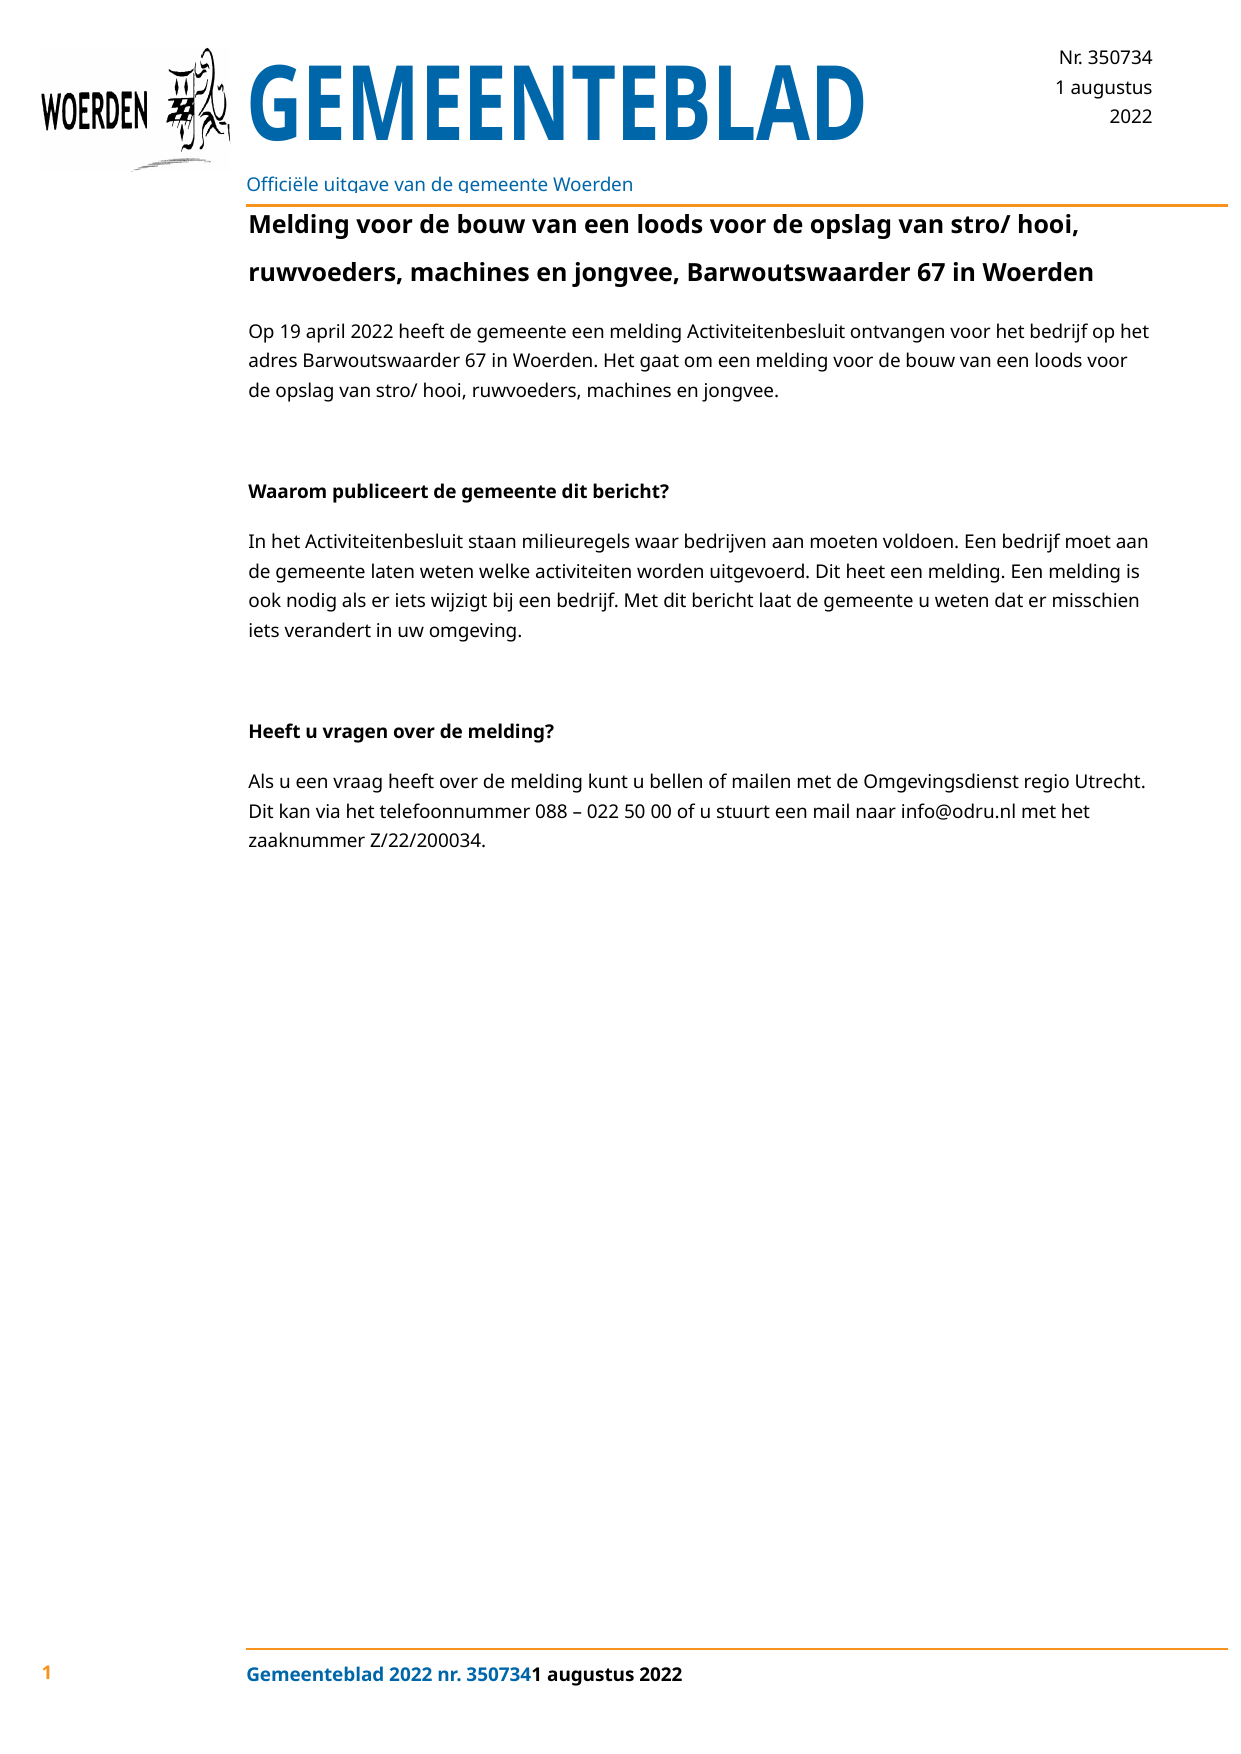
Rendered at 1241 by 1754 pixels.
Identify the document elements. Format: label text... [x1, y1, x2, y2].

text Als u een vraag heeft over de melding kunt u bellen of mailen met de Omgevingsdienst regio Utrecht. Dit kan via het telefoonnummer 088 – 022 50 00 of u stuurt een mail naar info@odru.nl met het zaaknummer Z/22/200034. [248, 768, 1152, 853]
text Heeft u vragen over de melding? [248, 718, 1152, 744]
text Op 19 april 2022 heeft de gemeente een melding Activiteitenbesluit ontvangen voor het bedrijf op het adres Barwoutswaarder 67 in Woerden. Het gaat om een melding voor de bouw van een loods voor de opslag van stro/ hooi, ruwvoeders, machines en jongvee. [248, 318, 1152, 403]
text In het Activiteitenbesluit staan milieuregels waar bedrijven aan moeten voldoen. Een bedrijf moet aan de gemeente laten weten welke activiteiten worden uitgevoerd. Dit heet een melding. Een melding is ook nodig als er iets wijzigt bij een bedrijf. Met dit bericht laat de gemeente u weten dat er misschien iets verandert in uw omgeving. [248, 528, 1152, 643]
text Melding voor de bouw van een loods voor de opslag van stro/ hooi, ruwvoeders, machines en jongvee, Barwoutswaarder 67 in Woerden [248, 207, 1152, 288]
text Waarom publiceert de gemeente dit bericht? [248, 478, 1152, 504]
picture [41, 47, 231, 172]
